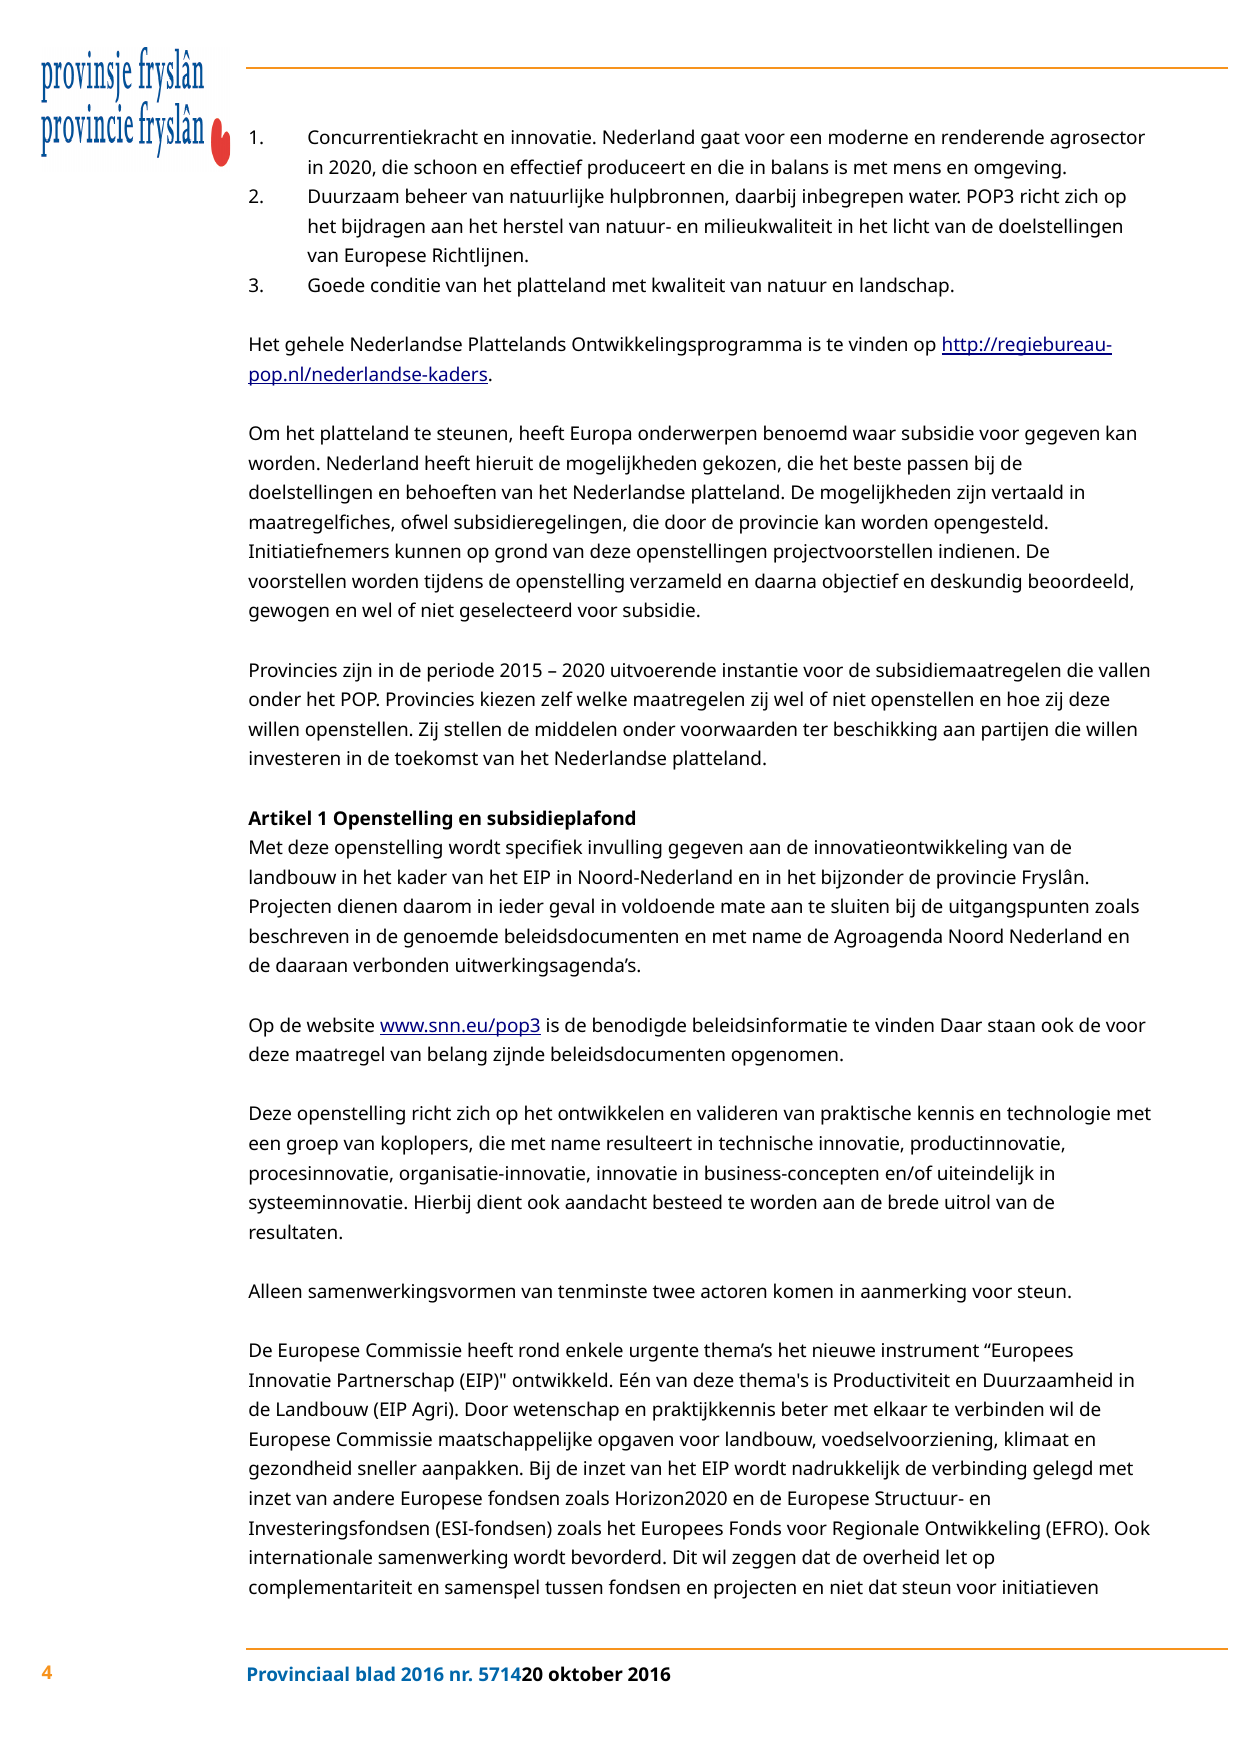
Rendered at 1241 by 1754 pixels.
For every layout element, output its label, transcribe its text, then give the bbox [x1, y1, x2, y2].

text Deze openstelling richt zich op het ontwikkelen en valideren van praktische kennis en technologie met een groep van koplopers, die met name resulteert in technische innovatie, productinnovatie, procesinnovatie, organisatie-innovatie, innovatie in business-concepten en/of uiteindelijk in systeeminnovatie. Hierbij dient ook aandacht besteed te worden aan de brede uitrol van de resultaten. [248, 1101, 1152, 1245]
text Om het platteland te steunen, heeft Europa onderwerpen benoemd waar subsidie voor gegeven kan worden. Nederland heeft hieruit de mogelijkheden gekozen, die het beste passen bij de doelstellingen en behoeften van het Nederlandse platteland. De mogelijkheden zijn vertaald in maatregelfiches, ofwel subsidieregelingen, die door de provincie kan worden opengesteld. Initiatiefnemers kunnen op grond van deze openstellingen projectvoorstellen indienen. De voorstellen worden tijdens de openstelling verzameld en daarna objectief en deskundig beoordeeld, gewogen en wel of niet geselecteerd voor subsidie. [248, 420, 1152, 623]
text Met deze openstelling wordt specifiek invulling gegeven aan de innovatieontwikkeling van de landbouw in het kader van het EIP in Noord-Nederland en in het bijzonder de provincie Fryslân. Projecten dienen daarom in ieder geval in voldoende mate aan te sluiten bij de uitgangspunten zoals beschreven in de genoemde beleidsdocumenten en met name de Agroagenda Noord Nederland en de daaraan verbonden uitwerkingsagenda’s. [248, 834, 1152, 978]
text Provincies zijn in de periode 2015 – 2020 uitvoerende instantie voor de subsidiemaatregelen die vallen onder het POP. Provincies kiezen zelf welke maatregelen zij wel of niet openstellen en hoe zij deze willen openstellen. Zij stellen de middelen onder voorwaarden ter beschikking aan partijen die willen investeren in de toekomst van het Nederlandse platteland. [248, 657, 1152, 771]
text Artikel 1 Openstelling en subsidieplafond [248, 805, 1152, 831]
list Goede conditie van het platteland met kwaliteit van natuur en landschap. [248, 272, 1152, 298]
text Het gehele Nederlandse Plattelands Ontwikkelingsprogramma is te vinden op http://regiebureau-pop.nl/nederlandse-kaders. [248, 331, 1152, 387]
picture [41, 47, 231, 172]
list Duurzaam beheer van natuurlijke hulpbronnen, daarbij inbegrepen water. POP3 richt zich op het bijdragen aan het herstel van natuur- en milieukwaliteit in het licht van de doelstellingen van Europese Richtlijnen. [248, 183, 1152, 268]
text Alleen samenwerkingsvormen van tenminste twee actoren komen in aanmerking voor steun. [248, 1278, 1152, 1304]
list Concurrentiekracht en innovatie. Nederland gaat voor een moderne en renderende agrosector in 2020, die schoon en effectief produceert en die in balans is met mens en omgeving. [248, 124, 1152, 180]
text De Europese Commissie heeft rond enkele urgente thema’s het nieuwe instrument “Europees Innovatie Partnerschap (EIP)" ontwikkeld. Eén van deze thema's is Productiviteit en Duurzaamheid in de Landbouw (EIP Agri). Door wetenschap en praktijkkennis beter met elkaar te verbinden wil de Europese Commissie maatschappelijke opgaven voor landbouw, voedselvoorziening, klimaat en gezondheid sneller aanpakken. Bij de inzet van het EIP wordt nadrukkelijk de verbinding gelegd met inzet van andere Europese fondsen zoals Horizon2020 en de Europese Structuur- en Investeringsfondsen (ESI-fondsen) zoals het Europees Fonds voor Regionale Ontwikkeling (EFRO). Ook internationale samenwerking wordt bevorderd. Dit wil zeggen dat de overheid let op complementariteit en samenspel tussen fondsen en projecten en niet dat steun voor initiatieven [248, 1337, 1152, 1600]
text Op de website www.snn.eu/pop3 is de benodigde beleidsinformatie te vinden Daar staan ook de voor deze maatregel van belang zijnde beleidsdocumenten opgenomen. [248, 1012, 1152, 1067]
